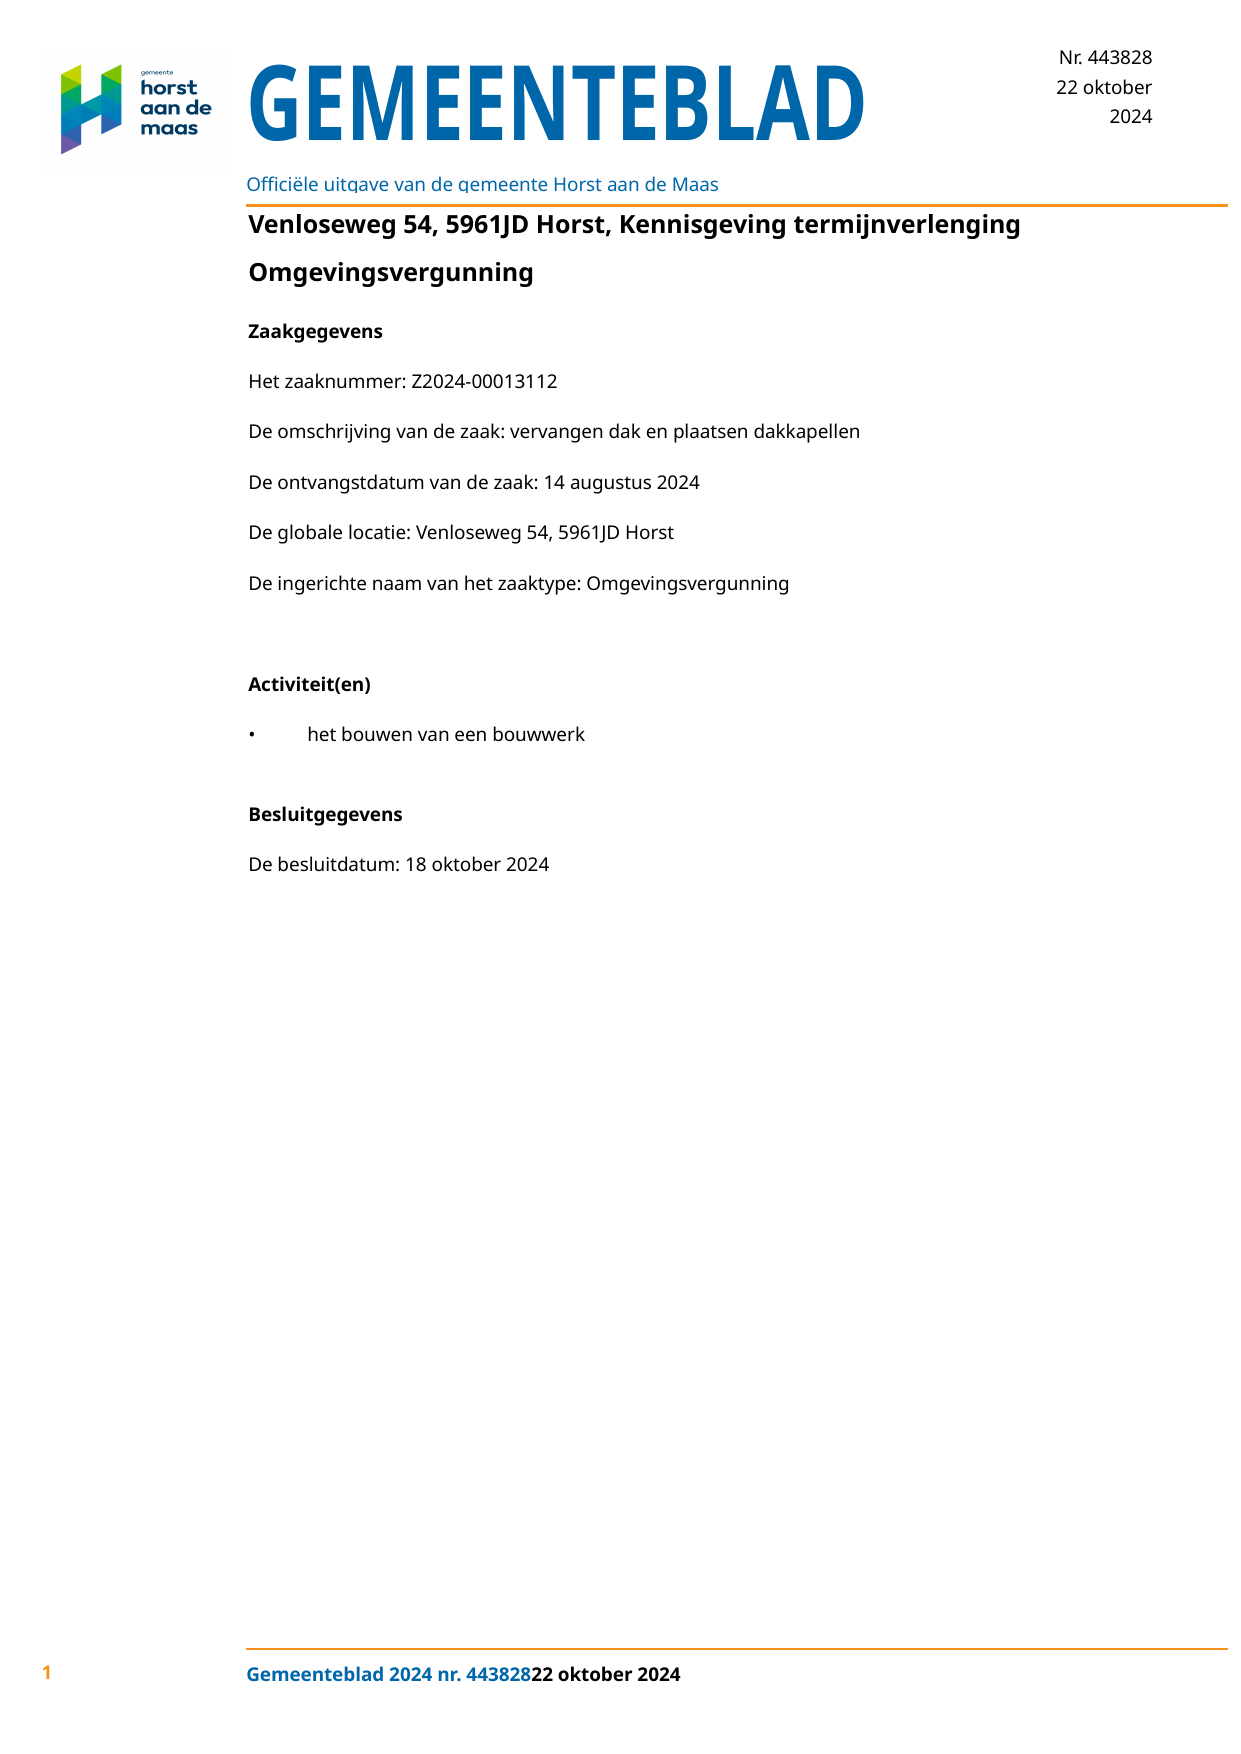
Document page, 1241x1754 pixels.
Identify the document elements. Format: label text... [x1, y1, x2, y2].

text Venloseweg 54, 5961JD Horst, Kennisgeving termijnverlenging Omgevingsvergunning [248, 207, 1152, 288]
text De ingerichte naam van het zaaktype: Omgevingsvergunning [248, 570, 1152, 596]
text De globale locatie: Venloseweg 54, 5961JD Horst [248, 519, 1152, 545]
text Zaakgegevens [248, 318, 1152, 344]
text De omschrijving van de zaak: vervangen dak en plaatsen dakkapellen [248, 419, 1152, 444]
text Activiteit(en) [248, 671, 1152, 697]
text De ontvangstdatum van de zaak: 14 augustus 2024 [248, 469, 1152, 495]
text Het zaaknummer: Z2024-00013112 [248, 368, 1152, 394]
text De besluitdatum: 18 oktober 2024 [248, 852, 1152, 877]
list het bouwen van een bouwwerk [248, 721, 1152, 747]
text Besluitgegevens [248, 801, 1152, 827]
picture [41, 47, 231, 172]
